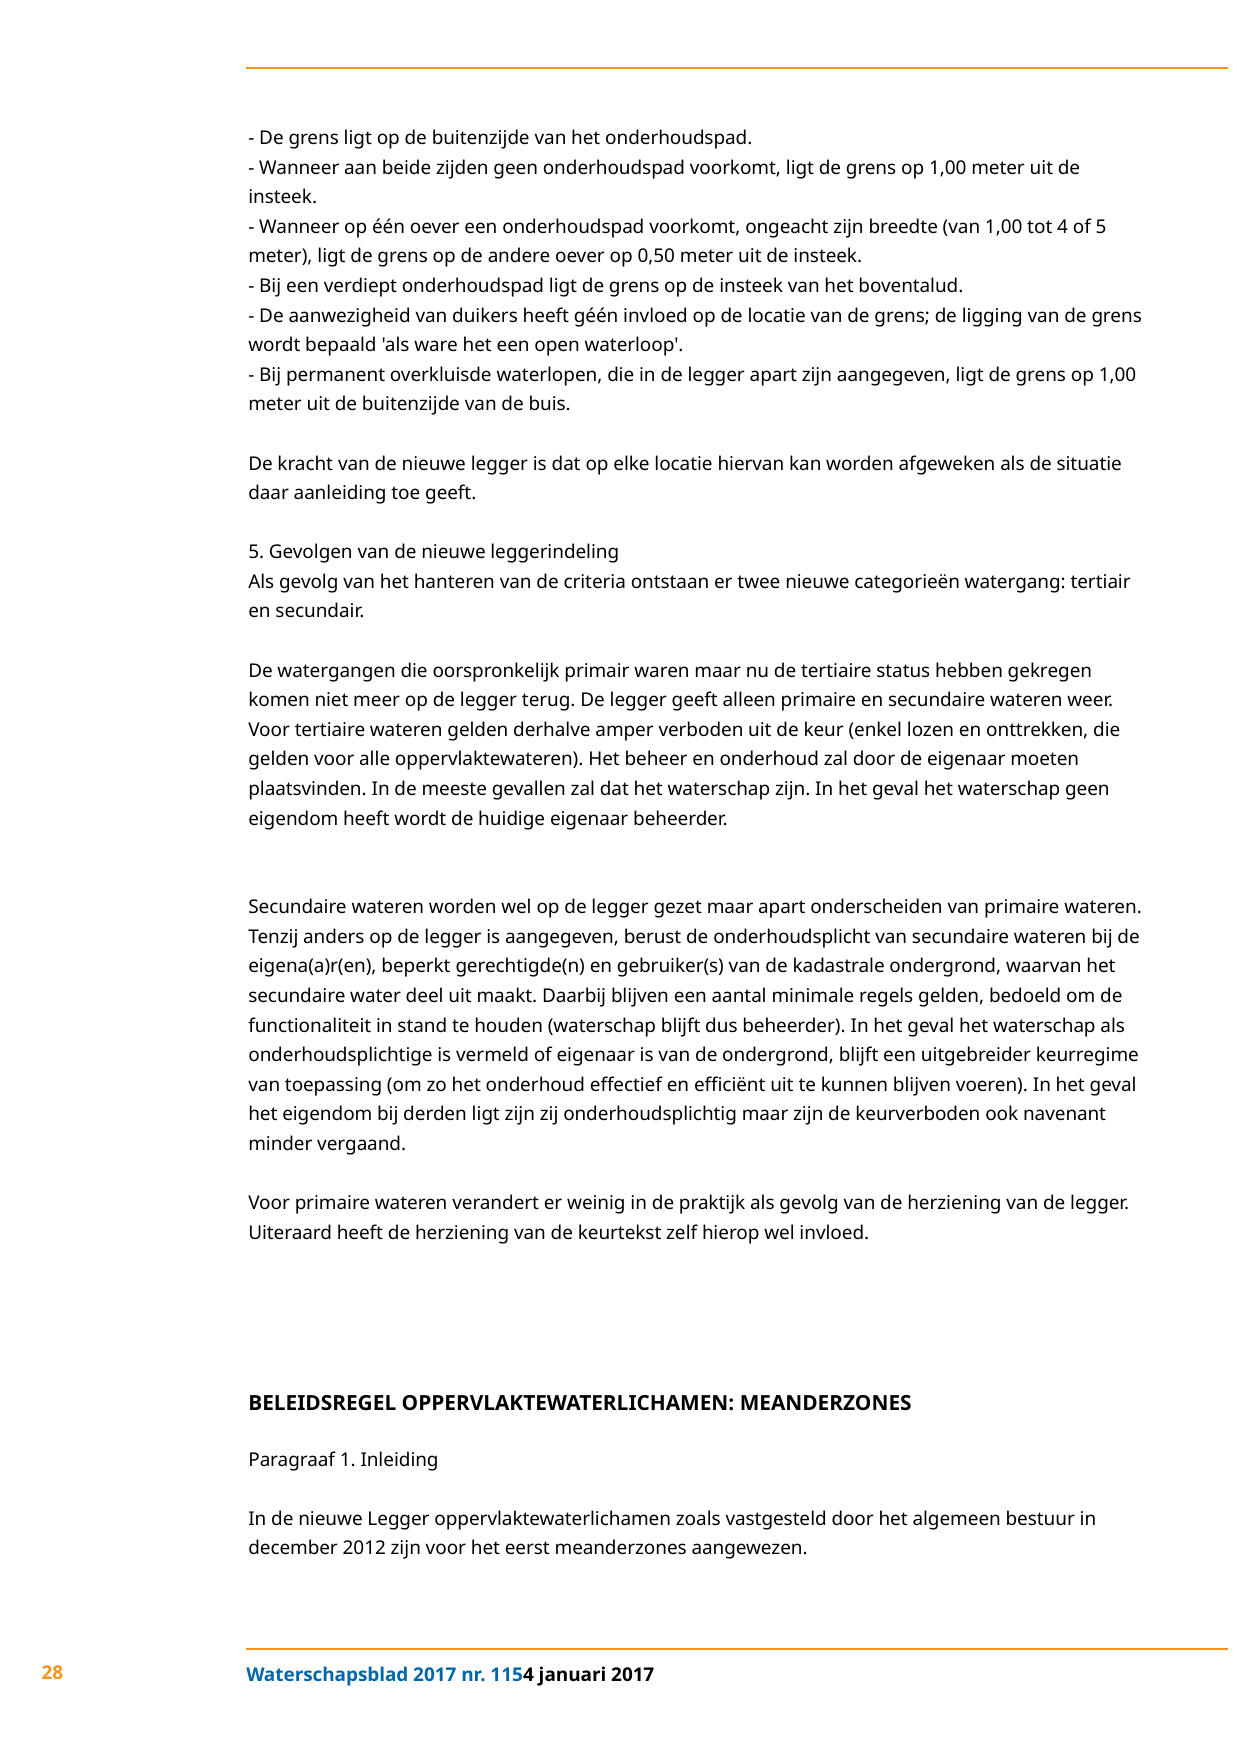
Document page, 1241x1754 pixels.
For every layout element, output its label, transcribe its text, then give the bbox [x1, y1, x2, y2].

text Als gevolg van het hanteren van de criteria ontstaan er twee nieuwe categorieën watergang: tertiair en secundair. [248, 568, 1152, 623]
text - Wanneer op één oever een onderhoudspad voorkomt, ongeacht zijn breedte (van 1,00 tot 4 of 5 meter), ligt de grens op de andere oever op 0,50 meter uit de insteek. [248, 213, 1152, 268]
text 5. Gevolgen van de nieuwe leggerindeling [248, 538, 1152, 564]
text BELEIDSREGEL OPPERVLAKTEWATERLICHAMEN: MEANDERZONES [248, 1388, 1152, 1416]
text De kracht van de nieuwe legger is dat op elke locatie hiervan kan worden afgeweken als de situatie daar aanleiding toe geeft. [248, 450, 1152, 505]
text - De grens ligt op de buitenzijde van het onderhoudspad. [248, 124, 1152, 150]
text Secundaire wateren worden wel op de legger gezet maar apart onderscheiden van primaire wateren. Tenzij anders op de legger is aangegeven, berust de onderhoudsplicht van secundaire wateren bij de eigena(a)r(en), beperkt gerechtigde(n) en gebruiker(s) van de kadastrale ondergrond, waarvan het secundaire water deel uit maakt. Daarbij blijven een aantal minimale regels gelden, bedoeld om de functionaliteit in stand te houden (waterschap blijft dus beheerder). In het geval het waterschap als onderhoudsplichtige is vermeld of eigenaar is van de ondergrond, blijft een uitgebreider keurregime van toepassing (om zo het onderhoud effectief en efficiënt uit te kunnen blijven voeren). In het geval het eigendom bij derden ligt zijn zij onderhoudsplichtig maar zijn de keurverboden ook navenant minder vergaand. [248, 893, 1152, 1156]
text - Wanneer aan beide zijden geen onderhoudspad voorkomt, ligt de grens op 1,00 meter uit de insteek. [248, 154, 1152, 209]
text Voor primaire wateren verandert er weinig in de praktijk als gevolg van de herziening van de legger. Uiteraard heeft de herziening van de keurtekst zelf hierop wel invloed. [248, 1189, 1152, 1245]
text - Bij permanent overkluisde waterlopen, die in de legger apart zijn aangegeven, ligt de grens op 1,00 meter uit de buitenzijde van de buis. [248, 361, 1152, 416]
text Paragraaf 1. Inleiding [248, 1446, 1152, 1471]
text - Bij een verdiept onderhoudspad ligt de grens op de insteek van het boventalud. [248, 272, 1152, 298]
text In de nieuwe Legger oppervlaktewaterlichamen zoals vastgesteld door het algemeen bestuur in december 2012 zijn voor het eerst meanderzones aangewezen. [248, 1505, 1152, 1560]
picture [41, 47, 231, 172]
text - De aanwezigheid van duikers heeft géén invloed op de locatie van de grens; de ligging van de grens wordt bepaald 'als ware het een open waterloop'. [248, 302, 1152, 357]
text De watergangen die oorspronkelijk primair waren maar nu de tertiaire status hebben gekregen komen niet meer op de legger terug. De legger geeft alleen primaire en secundaire wateren weer. Voor tertiaire wateren gelden derhalve amper verboden uit de keur (enkel lozen en onttrekken, die gelden voor alle oppervlaktewateren). Het beheer en onderhoud zal door de eigenaar moeten plaatsvinden. In de meeste gevallen zal dat het waterschap zijn. In het geval het waterschap geen eigendom heeft wordt de huidige eigenaar beheerder. [248, 657, 1152, 831]
